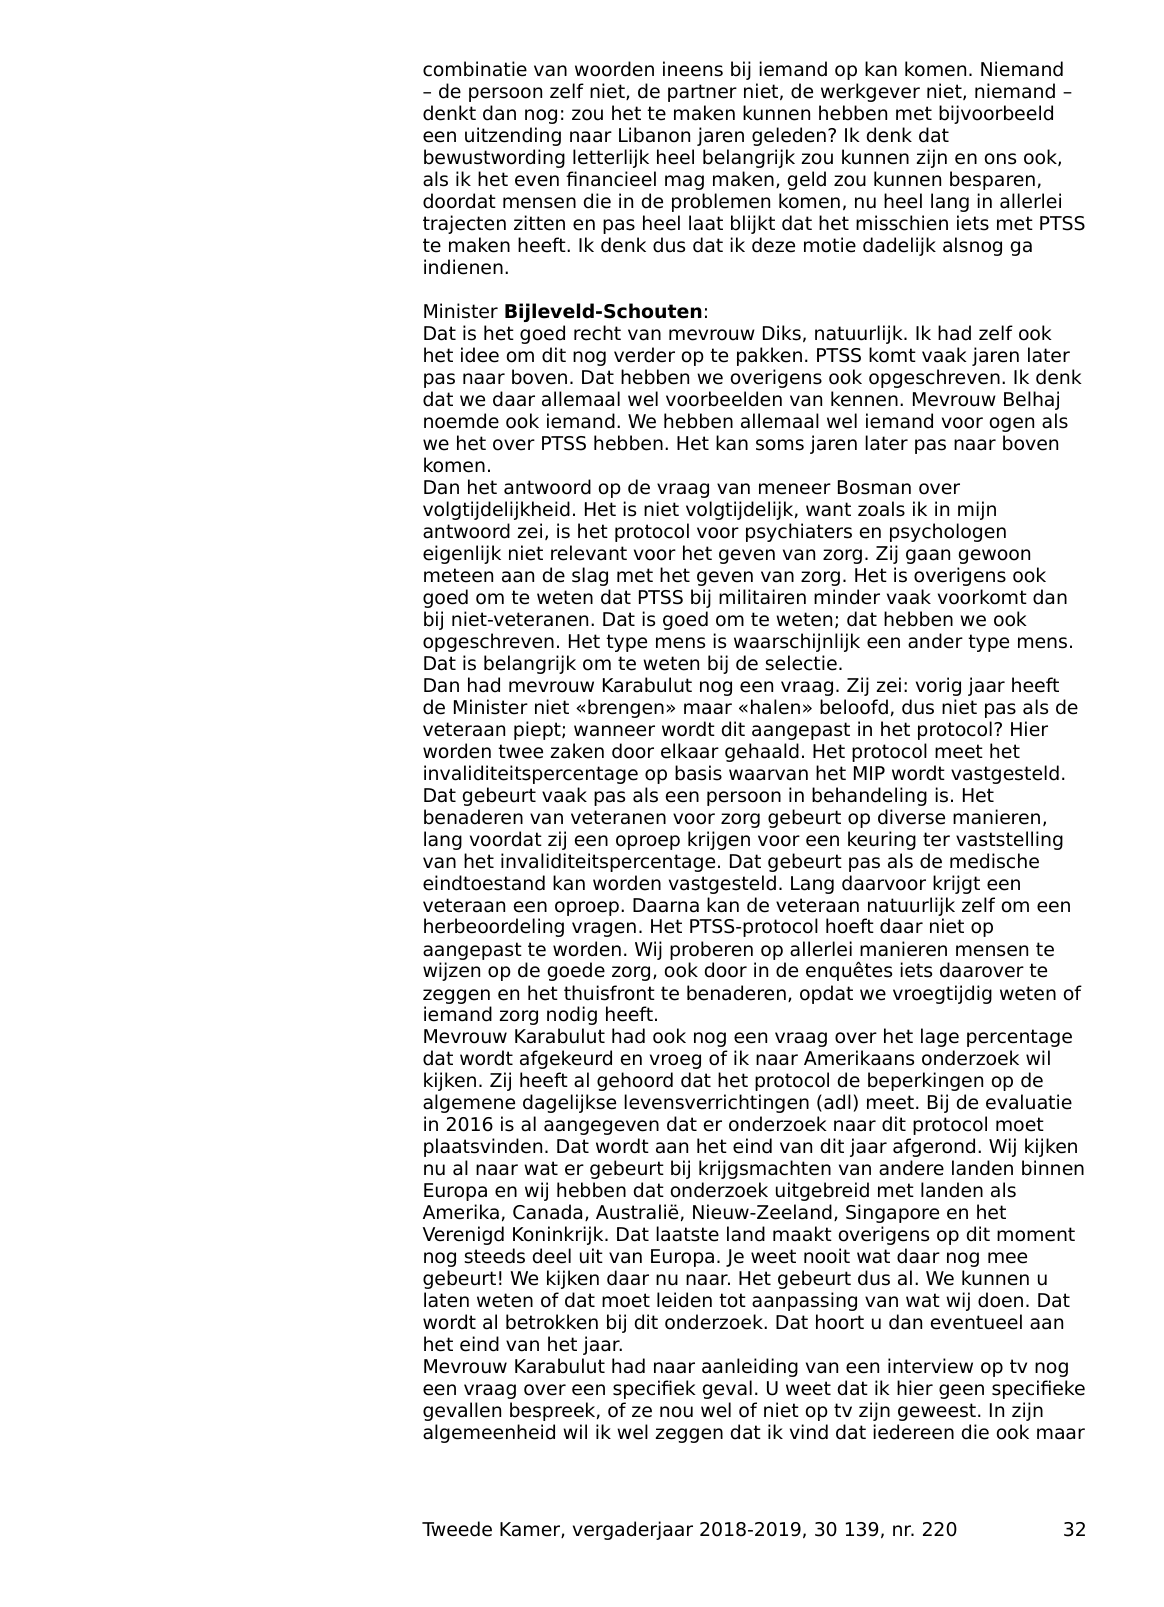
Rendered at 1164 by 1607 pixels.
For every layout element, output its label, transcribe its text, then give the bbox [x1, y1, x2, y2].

text Mevrouw Karabulut had naar aanleiding van een interview op tv nog een vraag over een specifiek geval. U weet dat ik hier geen specifieke gevallen bespreek, of ze nou wel of niet op tv zijn geweest. In zijn algemeenheid wil ik wel zeggen dat ik vind dat iedereen die ook maar [422, 1356, 1087, 1444]
text Minister Bijleveld-Schouten: [422, 301, 1087, 323]
text Dat is het goed recht van mevrouw Diks, natuurlijk. Ik had zelf ook het idee om dit nog verder op te pakken. PTSS komt vaak jaren later pas naar boven. Dat hebben we overigens ook opgeschreven. Ik denk dat we daar allemaal wel voorbeelden van kennen. Mevrouw Belhaj noemde ook iemand. We hebben allemaal wel iemand voor ogen als we het over PTSS hebben. Het kan soms jaren later pas naar boven komen. [422, 323, 1087, 477]
text Dan het antwoord op de vraag van meneer Bosman over volgtijdelijkheid. Het is niet volgtijdelijk, want zoals ik in mijn antwoord zei, is het protocol voor psychiaters en psychologen eigenlijk niet relevant voor het geven van zorg. Zij gaan gewoon meteen aan de slag met het geven van zorg. Het is overigens ook goed om te weten dat PTSS bij militairen minder vaak voorkomt dan bij niet-veteranen. Dat is goed om te weten; dat hebben we ook opgeschreven. Het type mens is waarschijnlijk een ander type mens. Dat is belangrijk om te weten bij de selectie. [422, 477, 1087, 675]
text Mevrouw Karabulut had ook nog een vraag over het lage percentage dat wordt afgekeurd en vroeg of ik naar Amerikaans onderzoek wil kijken. Zij heeft al gehoord dat het protocol de beperkingen op de algemene dagelijkse levensverrichtingen (adl) meet. Bij de evaluatie in 2016 is al aangegeven dat er onderzoek naar dit protocol moet plaatsvinden. Dat wordt aan het eind van dit jaar afgerond. Wij kijken nu al naar wat er gebeurt bij krijgsmachten van andere landen binnen Europa en wij hebben dat onderzoek uitgebreid met landen als Amerika, Canada, Australië, Nieuw-Zeeland, Singapore en het Verenigd Koninkrijk. Dat laatste land maakt overigens op dit moment nog steeds deel uit van Europa. Je weet nooit wat daar nog mee gebeurt! We kijken daar nu naar. Het gebeurt dus al. We kunnen u laten weten of dat moet leiden tot aanpassing van wat wij doen. Dat wordt al betrokken bij dit onderzoek. Dat hoort u dan eventueel aan het eind van het jaar. [422, 1026, 1087, 1356]
text combinatie van woorden ineens bij iemand op kan komen. Niemand – de persoon zelf niet, de partner niet, de werkgever niet, niemand – denkt dan nog: zou het te maken kunnen hebben met bijvoorbeeld een uitzending naar Libanon jaren geleden? Ik denk dat bewustwording letterlijk heel belangrijk zou kunnen zijn en ons ook, als ik het even financieel mag maken, geld zou kunnen besparen, doordat mensen die in de problemen komen, nu heel lang in allerlei trajecten zitten en pas heel laat blijkt dat het misschien iets met PTSS te maken heeft. Ik denk dus dat ik deze motie dadelijk alsnog ga indienen. [422, 59, 1087, 279]
text Dan had mevrouw Karabulut nog een vraag. Zij zei: vorig jaar heeft de Minister niet «brengen» maar «halen» beloofd, dus niet pas als de veteraan piept; wanneer wordt dit aangepast in het protocol? Hier worden twee zaken door elkaar gehaald. Het protocol meet het invaliditeitspercentage op basis waarvan het MIP wordt vastgesteld. Dat gebeurt vaak pas als een persoon in behandeling is. Het benaderen van veteranen voor zorg gebeurt op diverse manieren, lang voordat zij een oproep krijgen voor een keuring ter vaststelling van het invaliditeitspercentage. Dat gebeurt pas als de medische eindtoestand kan worden vastgesteld. Lang daarvoor krijgt een veteraan een oproep. Daarna kan de veteraan natuurlijk zelf om een herbeoordeling vragen. Het PTSS-protocol hoeft daar niet op aangepast te worden. Wij proberen op allerlei manieren mensen te wijzen op de goede zorg, ook door in de enquêtes iets daarover te zeggen en het thuisfront te benaderen, opdat we vroegtijdig weten of iemand zorg nodig heeft. [422, 675, 1087, 1026]
